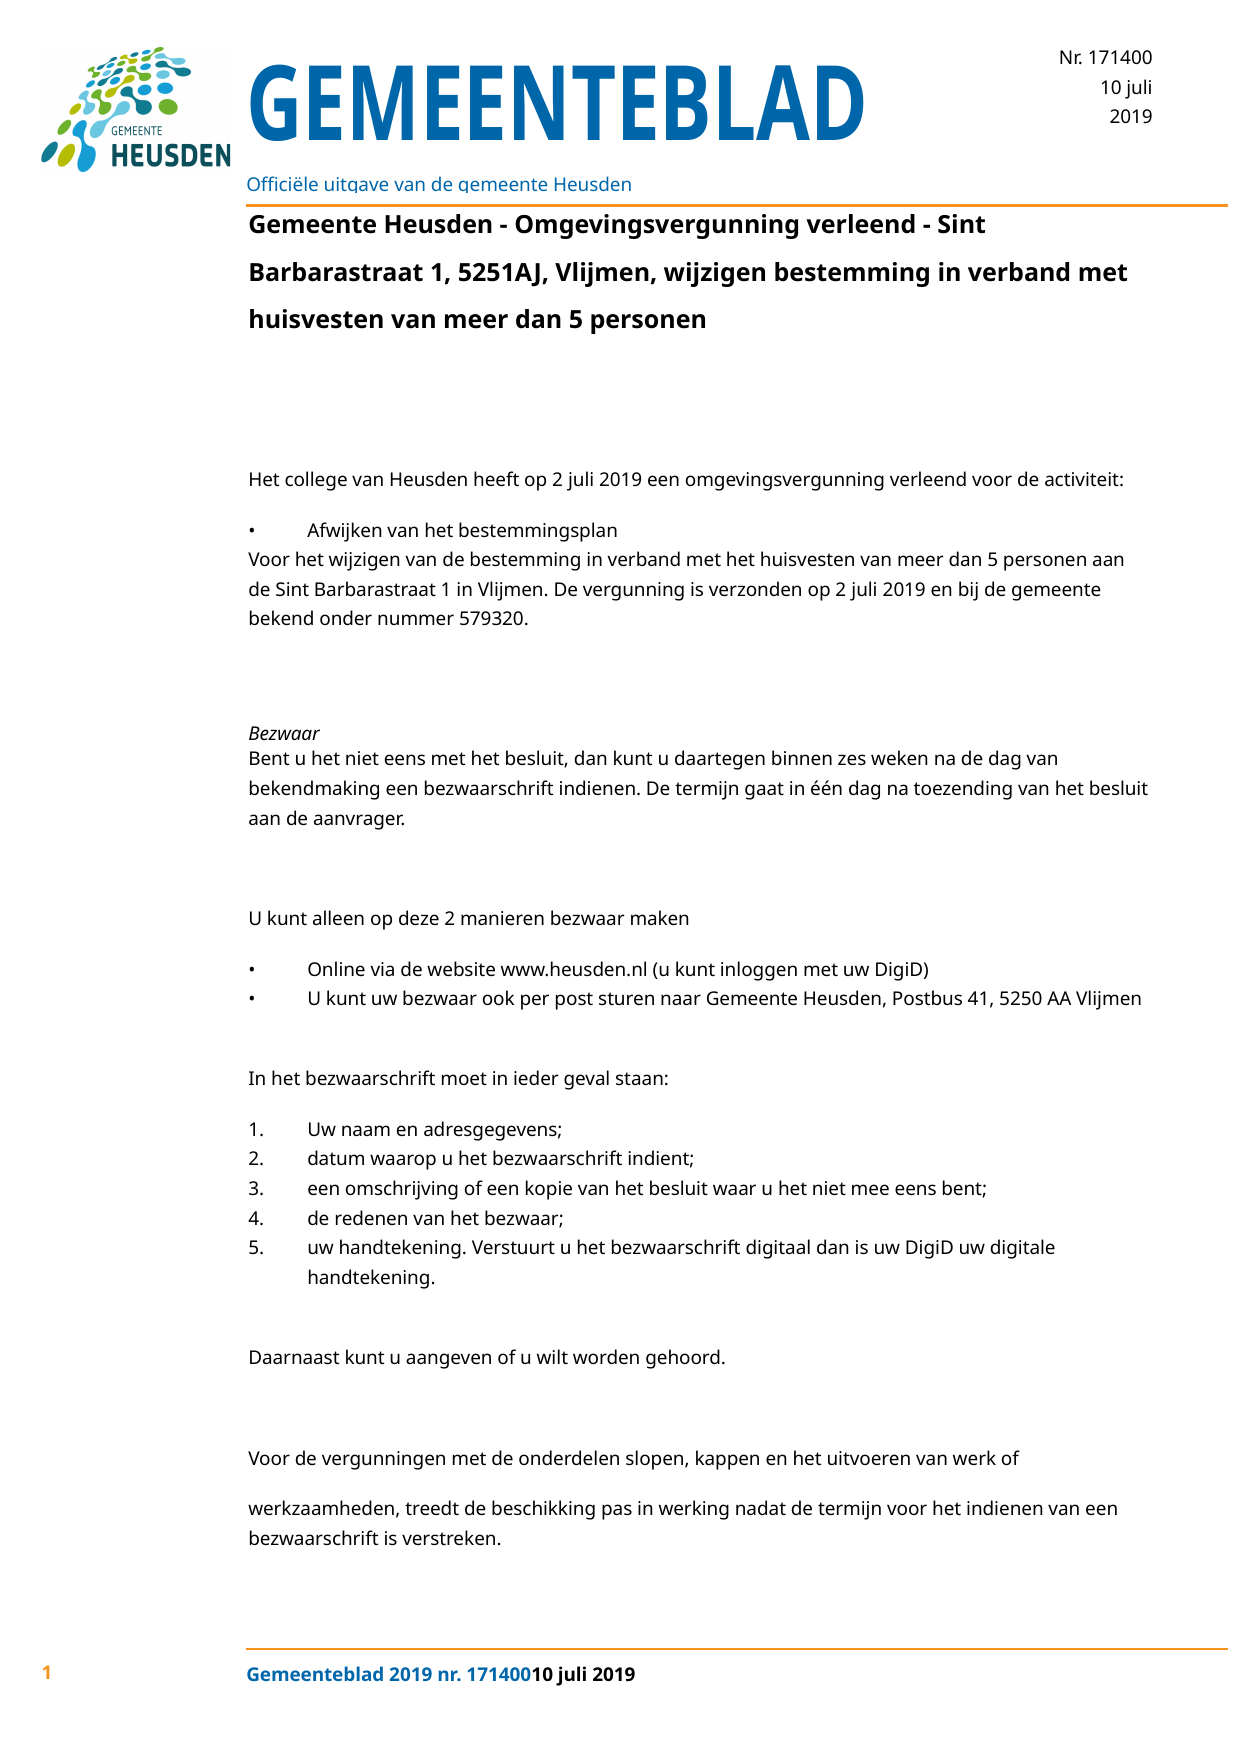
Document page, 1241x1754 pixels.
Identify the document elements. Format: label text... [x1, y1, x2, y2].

text Het college van Heusden heeft op 2 juli 2019 een omgevingsvergunning verleend voor de activiteit: [248, 466, 1152, 492]
text Bent u het niet eens met het besluit, dan kunt u daartegen binnen zes weken na de dag van bekendmaking een bezwaarschrift indienen. De termijn gaat in één dag na toezending van het besluit aan de aanvrager. [248, 746, 1152, 831]
text Daarnaast kunt u aangeven of u wilt worden gehoord. [248, 1344, 1152, 1370]
list de redenen van het bezwaar; [248, 1205, 1152, 1231]
text Gemeente Heusden - Omgevingsvergunning verleend - Sint Barbarastraat 1, 5251AJ, Vlijmen, wijzigen bestemming in verband met huisvesten van meer dan 5 personen [248, 207, 1152, 336]
list Uw naam en adresgegevens; [248, 1116, 1152, 1142]
list datum waarop u het bezwaarschrift indient; [248, 1146, 1152, 1171]
text U kunt alleen op deze 2 manieren bezwaar maken [248, 906, 1152, 931]
text Bezwaar [248, 720, 1152, 746]
list Online via de website www.heusden.nl (u kunt inloggen met uw DigiD) [248, 956, 1152, 982]
picture [41, 47, 231, 172]
text Voor het wijzigen van de bestemming in verband met het huisvesten van meer dan 5 personen aan de Sint Barbarastraat 1 in Vlijmen. De vergunning is verzonden op 2 juli 2019 en bij de gemeente bekend onder nummer 579320. [248, 546, 1152, 631]
list een omschrijving of een kopie van het besluit waar u het niet mee eens bent; [248, 1175, 1152, 1201]
text In het bezwaarschrift moet in ieder geval staan: [248, 1066, 1152, 1091]
text werkzaamheden, treedt de beschikking pas in werking nadat de termijn voor het indienen van een bezwaarschrift is verstreken. [248, 1495, 1152, 1551]
text Voor de vergunningen met de onderdelen slopen, kappen en het uitvoeren van werk of [248, 1445, 1152, 1471]
list U kunt uw bezwaar ook per post sturen naar Gemeente Heusden, Postbus 41, 5250 AA Vlijmen [248, 986, 1152, 1011]
list Afwijken van het bestemmingsplan [248, 517, 1152, 542]
list uw handtekening. Verstuurt u het bezwaarschrift digitaal dan is uw DigiD uw digitale handtekening. [248, 1234, 1152, 1290]
